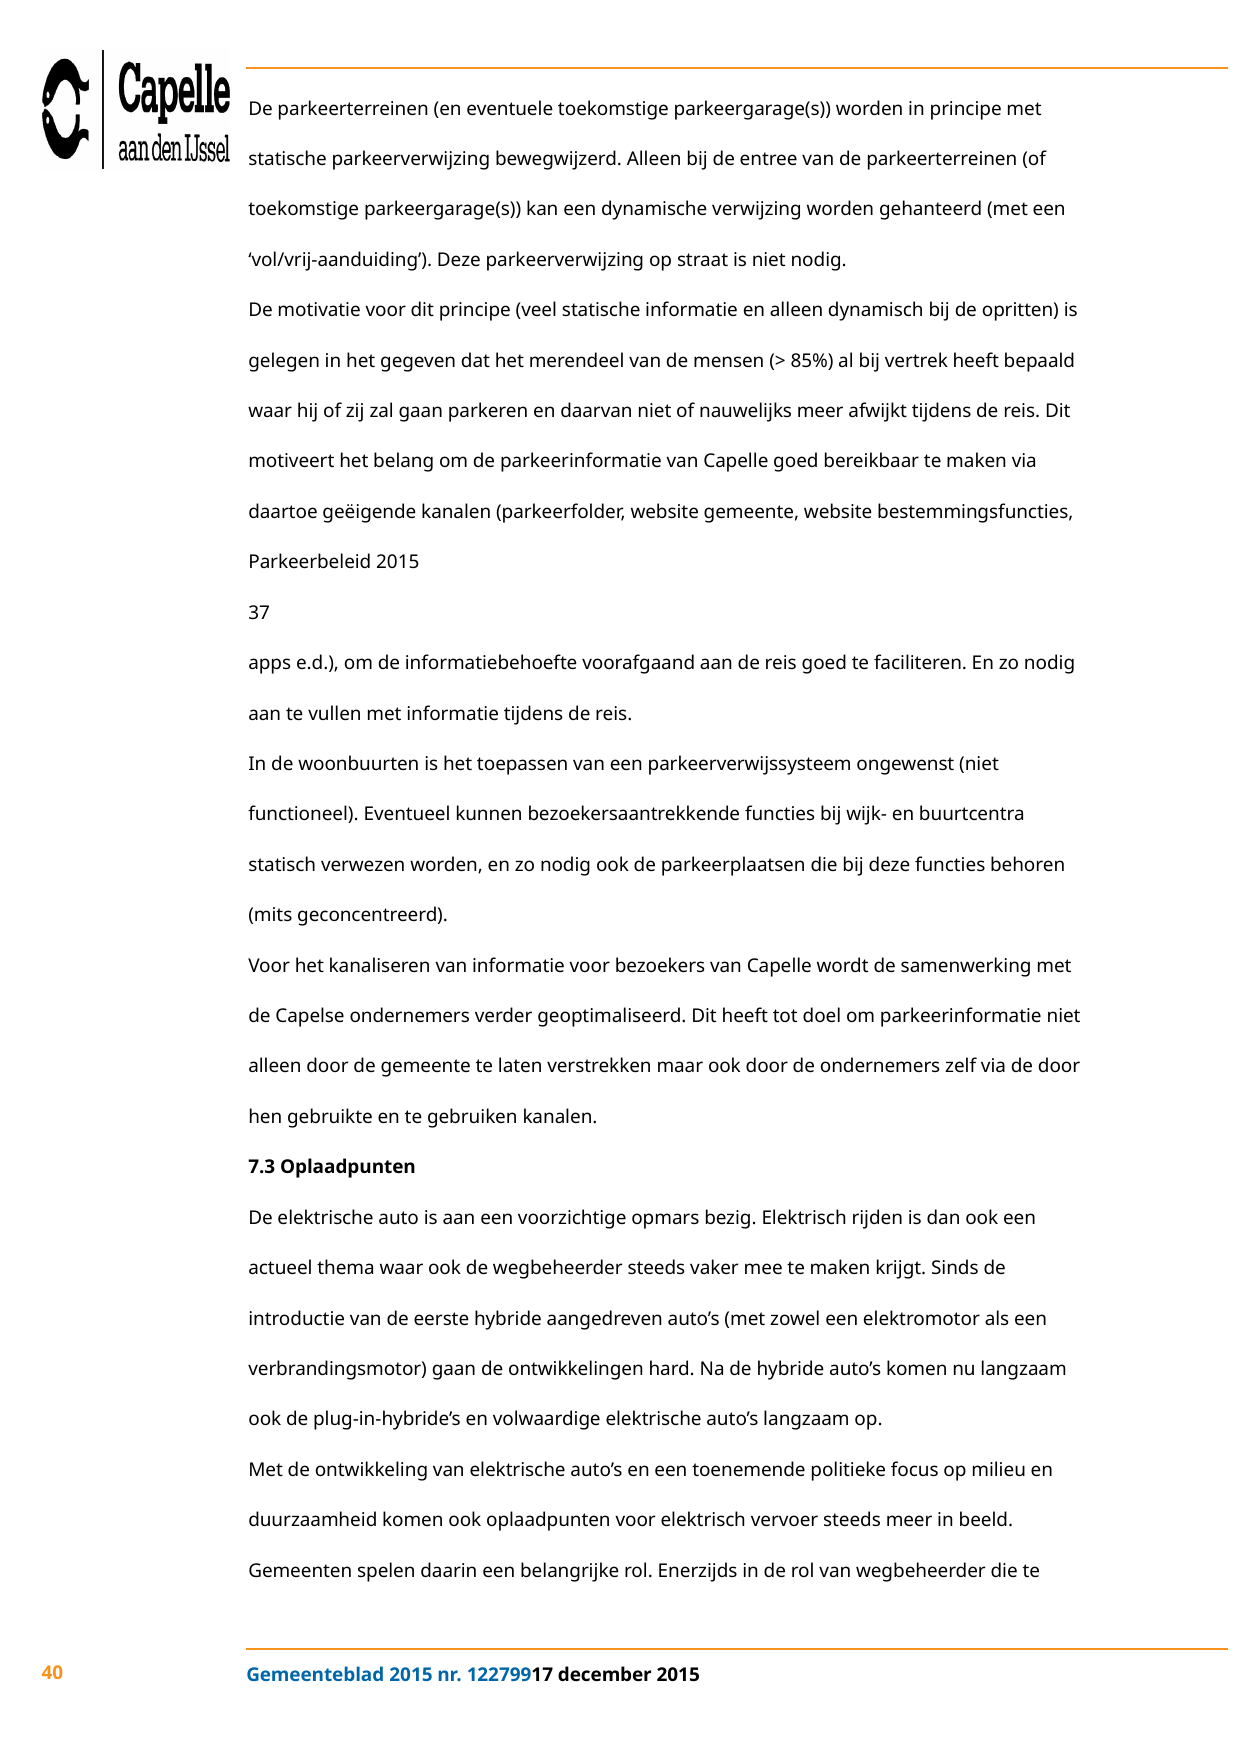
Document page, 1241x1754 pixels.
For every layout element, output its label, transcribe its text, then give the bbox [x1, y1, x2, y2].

text de Capelse ondernemers verder geoptimaliseerd. Dit heeft tot doel om parkeerinformatie niet [248, 1002, 1152, 1028]
text De elektrische auto is aan een voorzichtige opmars bezig. Elektrisch rijden is dan ook een [248, 1204, 1152, 1230]
text alleen door de gemeente te laten verstrekken maar ook door de ondernemers zelf via de door [248, 1053, 1152, 1078]
picture [41, 47, 231, 172]
text ‘vol/vrij-aanduiding’). Deze parkeerverwijzing op straat is niet nodig. [248, 246, 1152, 272]
text ook de plug-in-hybride’s en volwaardige elektrische auto’s langzaam op. [248, 1406, 1152, 1431]
text introductie van de eerste hybride aangedreven auto’s (met zowel een elektromotor als een [248, 1305, 1152, 1331]
text statisch verwezen worden, en zo nodig ook de parkeerplaatsen die bij deze functies behoren [248, 851, 1152, 877]
text gelegen in het gegeven dat het merendeel van de mensen (> 85%) al bij vertrek heeft bepaald [248, 347, 1152, 373]
text Parkeerbeleid 2015 [248, 548, 1152, 574]
text Gemeenten spelen daarin een belangrijke rol. Enerzijds in de rol van wegbeheerder die te [248, 1557, 1152, 1583]
text motiveert het belang om de parkeerinformatie van Capelle goed bereikbaar te maken via [248, 448, 1152, 473]
text aan te vullen met informatie tijdens de reis. [248, 700, 1152, 726]
text toekomstige parkeergarage(s)) kan een dynamische verwijzing worden gehanteerd (met een [248, 196, 1152, 221]
text hen gebruikte en te gebruiken kanalen. [248, 1103, 1152, 1129]
text duurzaamheid komen ook oplaadpunten voor elektrisch vervoer steeds meer in beeld. [248, 1506, 1152, 1532]
text functioneel). Eventueel kunnen bezoekersaantrekkende functies bij wijk- en buurtcentra [248, 801, 1152, 826]
text apps e.d.), om de informatiebehoefte voorafgaand aan de reis goed te faciliteren. En zo nodig [248, 649, 1152, 675]
text De motivatie voor dit principe (veel statische informatie en alleen dynamisch bij de opritten) is [248, 296, 1152, 322]
text In de woonbuurten is het toepassen van een parkeerverwijssysteem ongewenst (niet [248, 750, 1152, 776]
text statische parkeerverwijzing bewegwijzerd. Alleen bij de entree van de parkeerterreinen (of [248, 145, 1152, 171]
text Met de ontwikkeling van elektrische auto’s en een toenemende politieke focus op milieu en [248, 1456, 1152, 1482]
text 37 [248, 599, 1152, 625]
text actueel thema waar ook de wegbeheerder steeds vaker mee te maken krijgt. Sinds de [248, 1254, 1152, 1280]
text Voor het kanaliseren van informatie voor bezoekers van Capelle wordt de samenwerking met [248, 952, 1152, 978]
text 7.3 Oplaadpunten [248, 1153, 1152, 1179]
text verbrandingsmotor) gaan de ontwikkelingen hard. Na de hybride auto’s komen nu langzaam [248, 1355, 1152, 1381]
text waar hij of zij zal gaan parkeren en daarvan niet of nauwelijks meer afwijkt tijdens de reis. Dit [248, 397, 1152, 423]
text daartoe geëigende kanalen (parkeerfolder, website gemeente, website bestemmingsfuncties, [248, 498, 1152, 524]
text De parkeerterreinen (en eventuele toekomstige parkeergarage(s)) worden in principe met [248, 95, 1152, 121]
text (mits geconcentreerd). [248, 901, 1152, 927]
